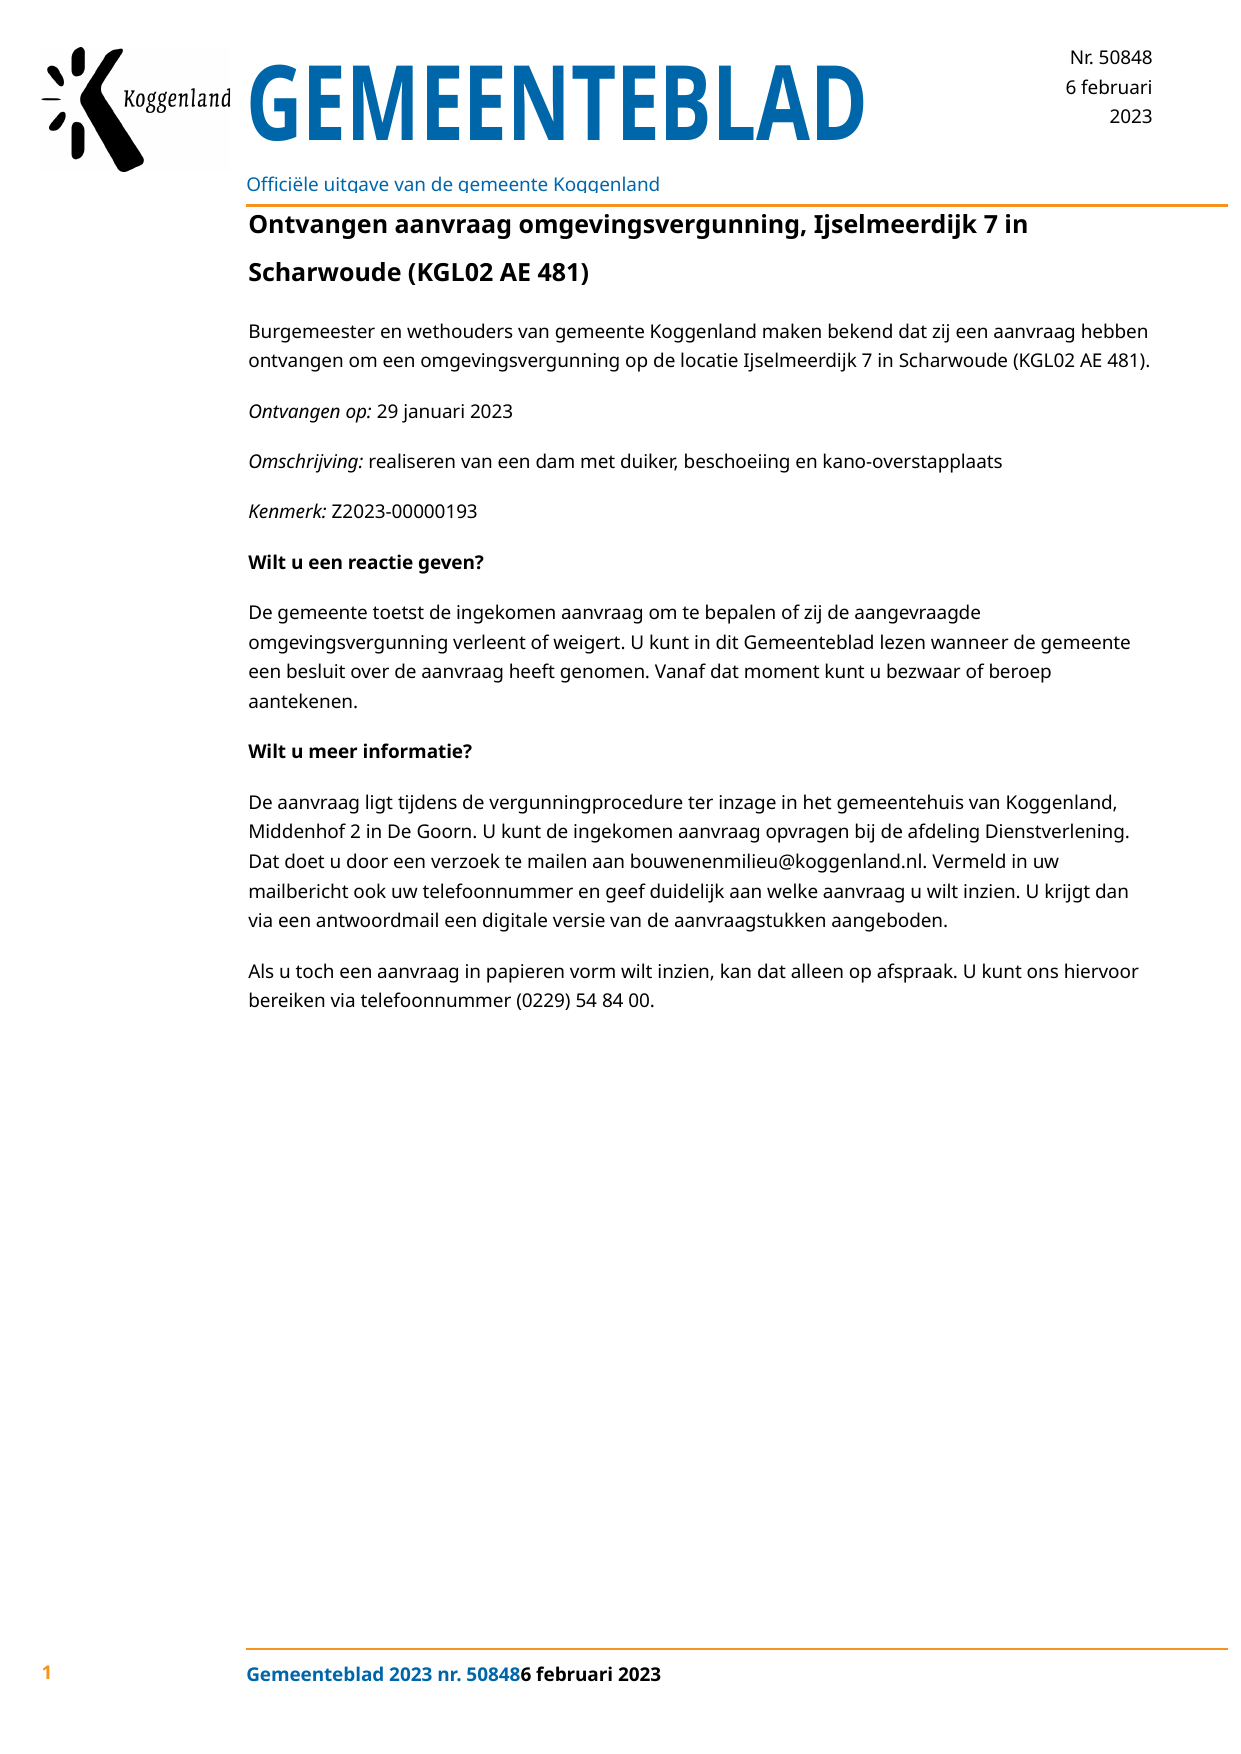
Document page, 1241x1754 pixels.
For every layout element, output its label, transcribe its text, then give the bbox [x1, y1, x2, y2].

text Burgemeester en wethouders van gemeente Koggenland maken bekend dat zij een aanvraag hebben ontvangen om een omgevingsvergunning op de locatie Ijselmeerdijk 7 in Scharwoude (KGL02 AE 481). [248, 318, 1152, 373]
text De gemeente toetst de ingekomen aanvraag om te bepalen of zij de aangevraagde omgevingsvergunning verleent of weigert. U kunt in dit Gemeenteblad lezen wanneer de gemeente een besluit over de aanvraag heeft genomen. Vanaf dat moment kunt u bezwaar of beroep aantekenen. [248, 599, 1152, 714]
text Kenmerk: Z2023-00000193 [248, 499, 1152, 524]
text De aanvraag ligt tijdens de vergunningprocedure ter inzage in het gemeentehuis van Koggenland, Middenhof 2 in De Goorn. U kunt de ingekomen aanvraag opvragen bij de afdeling Dienstverlening. Dat doet u door een verzoek te mailen aan bouwenenmilieu@koggenland.nl. Vermeld in uw mailbericht ook uw telefoonnummer en geef duidelijk aan welke aanvraag u wilt inzien. U krijgt dan via een antwoordmail een digitale versie van de aanvraagstukken aangeboden. [248, 789, 1152, 933]
text Ontvangen aanvraag omgevingsvergunning, Ijselmeerdijk 7 in Scharwoude (KGL02 AE 481) [248, 207, 1152, 288]
text Wilt u een reactie geven? [248, 549, 1152, 575]
text Als u toch een aanvraag in papieren vorm wilt inzien, kan dat alleen op afspraak. U kunt ons hiervoor bereiken via telefoonnummer (0229) 54 84 00. [248, 958, 1152, 1013]
text Ontvangen op: 29 januari 2023 [248, 398, 1152, 424]
text Omschrijving: realiseren van een dam met duiker, beschoeiing en kano-overstapplaats [248, 448, 1152, 474]
picture [41, 47, 231, 172]
text Wilt u meer informatie? [248, 739, 1152, 764]
